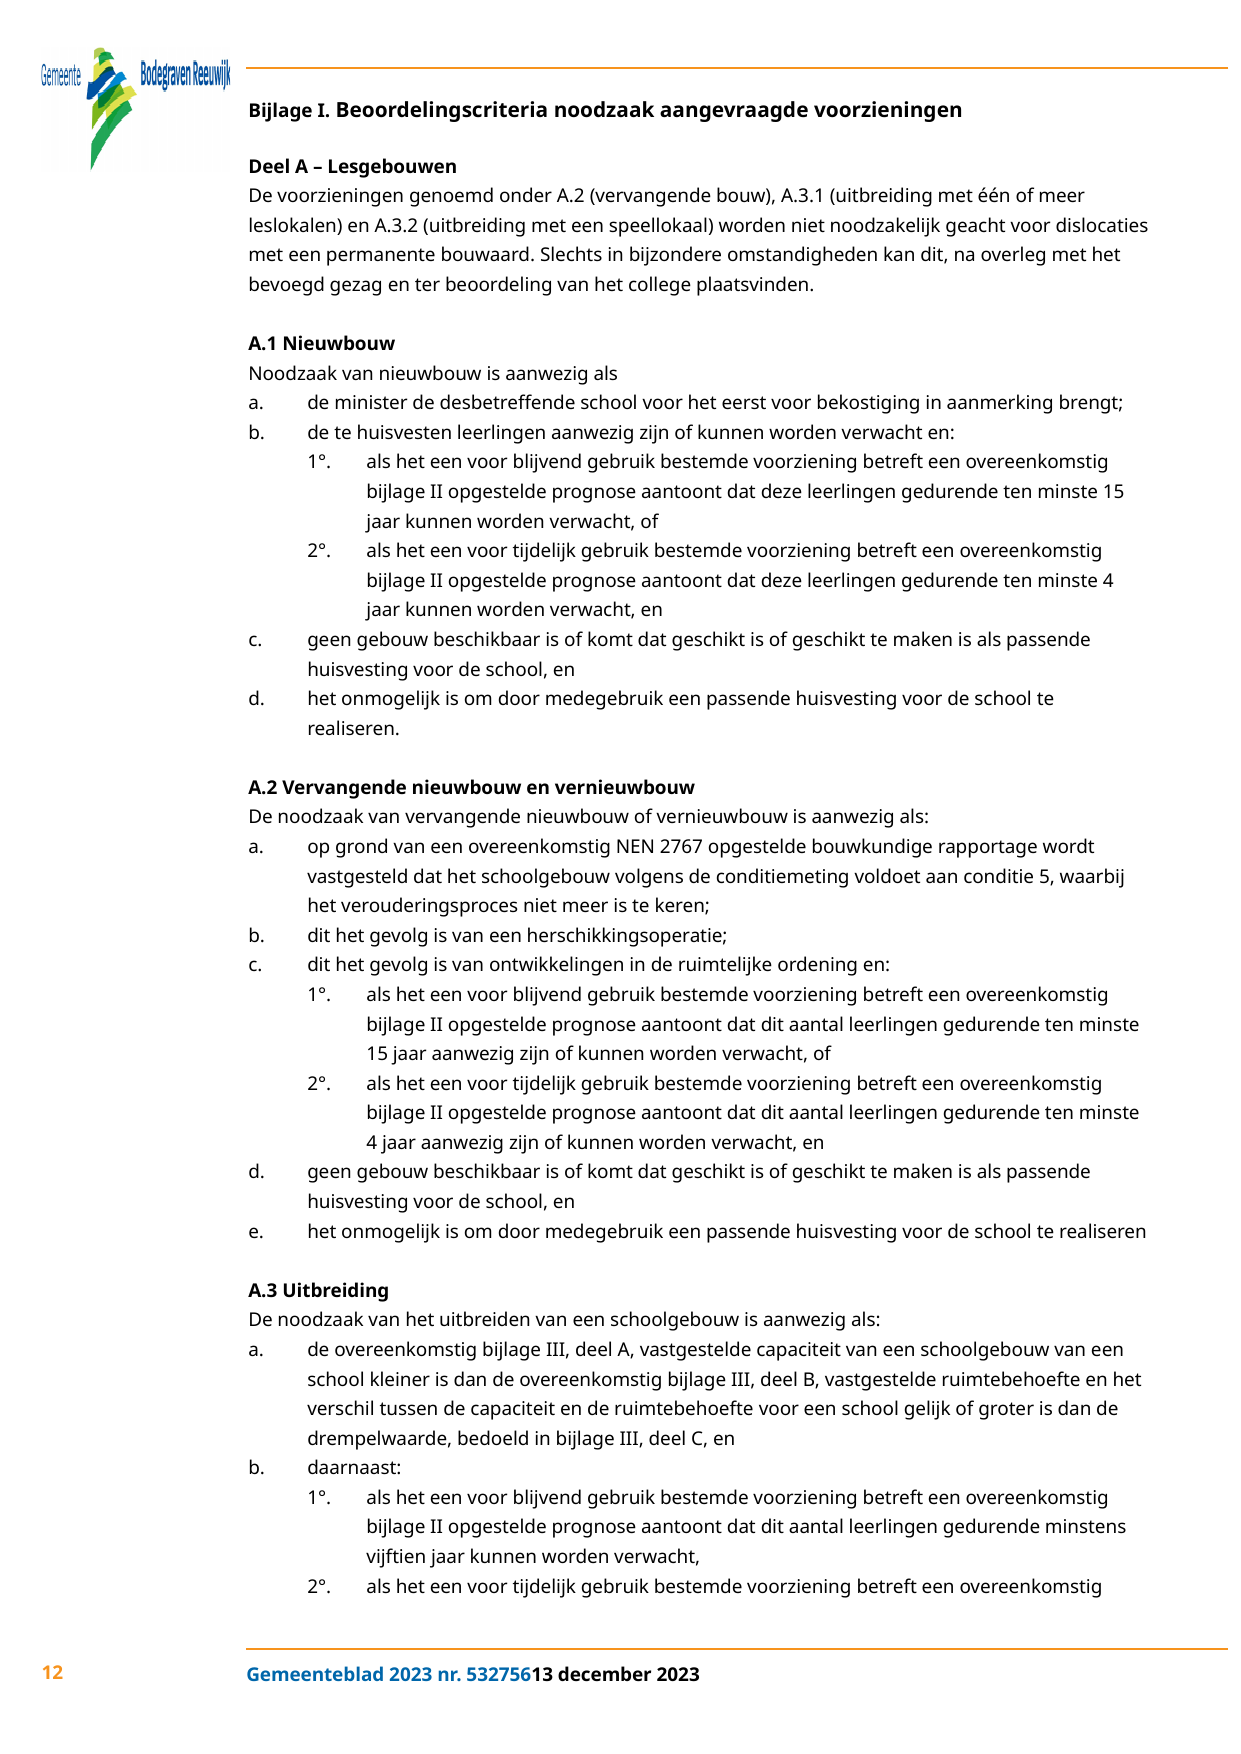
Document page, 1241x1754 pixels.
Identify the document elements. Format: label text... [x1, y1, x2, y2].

text A.1 Nieuwbouw [248, 330, 1152, 356]
list het onmogelijk is om door medegebruik een passende huis­vesting voor de school te realiseren [248, 1218, 1152, 1244]
text A.2 Vervangende nieuwbouw en vernieuwbouw [248, 774, 1152, 800]
text De noodzaak van vervangende nieuwbouw of vernieuwbouw is aanwezig als: [248, 804, 1152, 829]
list dit het gevolg is van een herschikkingsoperatie; [248, 922, 1152, 948]
list als het een voor blijvend gebruik bestemde voorziening betreft een overeenkomstig bijlage II opgestelde prognose aantoont dat dit aantal leerlingen gedurende ten minste 15 jaar aanwezig zijn of kunnen worden verwacht, of [307, 981, 1152, 1066]
list het onmogelijk is om door medegebruik een passende huis­vesting voor de school te realiseren. [248, 685, 1152, 741]
list als het een voor tijdelijk gebruik bestemde voorziening betreft een overeenkomstig bijlage II opgestelde prognose aantoont dat deze leerlingen gedurende ten minste 4 jaar kunnen wor­den verwacht, en [307, 537, 1152, 622]
text Deel A – Lesgebouwen [248, 153, 1152, 179]
list de minister de desbetreffende school voor het eerst voor bekostiging in aanmerking brengt; [248, 389, 1152, 415]
list als het een voor tijdelijk gebruik bestemde voorziening betreft een overeenkomstig bijlage II opgestelde prognose aantoont dat dit aantal leerlingen gedurende ten minste 4 jaar aanwezig zijn of kunnen worden verwacht, en [307, 1070, 1152, 1155]
picture [41, 47, 231, 172]
list als het een voor tijdelijk gebruik bestemde voorziening betreft een overeenkomstig [307, 1573, 1152, 1599]
list dit het gevolg is van ontwikkelingen in de ruimtelijke ordening en: [248, 952, 1152, 977]
list op grond van een overeenkomstig NEN 2767 opgestelde bouwkundige rapportage wordt vastgesteld dat het schoolgebouw volgens de conditiemeting voldoet aan conditie 5, waarbij het verouderingsproces niet meer is te keren; [248, 833, 1152, 918]
list geen gebouw beschikbaar is of komt dat geschikt is of geschikt te maken is als passende huisvesting voor de school, en [248, 626, 1152, 682]
list de te huisvesten leerlingen aanwezig zijn of kunnen worden verwacht en: [248, 419, 1152, 445]
list als het een voor blijvend gebruik bestemde voorziening betreft een overeenkomstig bijlage II opgestelde prognose aantoont dat dit aantal leerlingen gedurende minstens vijftien jaar kunnen worden verwacht, [307, 1484, 1152, 1569]
list als het een voor blijvend gebruik bestemde voorziening betreft een overeenkomstig bijlage II opgestelde prognose aantoont dat deze leerlingen gedurende ten minste 15 jaar kunnen worden verwacht, of [307, 449, 1152, 534]
list daarnaast: [248, 1454, 1152, 1480]
text A.3 Uitbreiding [248, 1277, 1152, 1303]
text De voorzieningen genoemd onder A.2 (vervangende bouw), A.3.1 (uitbreiding met één of meer leslokalen) en A.3.2 (uitbreiding met een speellokaal) worden niet noodzakelijk geacht voor dislocaties met een permanente bouwaard. Slechts in bijzondere omstandigheden kan dit, na overleg met het bevoegd gezag en ter beoordeling van het college plaatsvinden. [248, 182, 1152, 297]
text Bijlage I. Beoordelingscriteria noodzaak aangevraagde voorzieningen [248, 95, 1152, 123]
list geen gebouw beschikbaar is of komt dat geschikt is of geschikt te maken is als passende huisvesting voor de school, en [248, 1159, 1152, 1214]
list de overeenkomstig bijlage III, deel A, vastgestelde capaciteit van een schoolgebouw van een school kleiner is dan de overeenkomstig bijlage III, deel B, vastgestelde ruimtebehoefte en het verschil tussen de capaciteit en de ruimtebehoefte voor een school gelijk of groter is dan de drempelwaarde, bedoeld in bijlage III, deel C, en [248, 1336, 1152, 1451]
text Noodzaak van nieuwbouw is aanwezig als [248, 360, 1152, 386]
text De noodzaak van het uitbreiden van een schoolgebouw is aanwezig als: [248, 1307, 1152, 1332]
